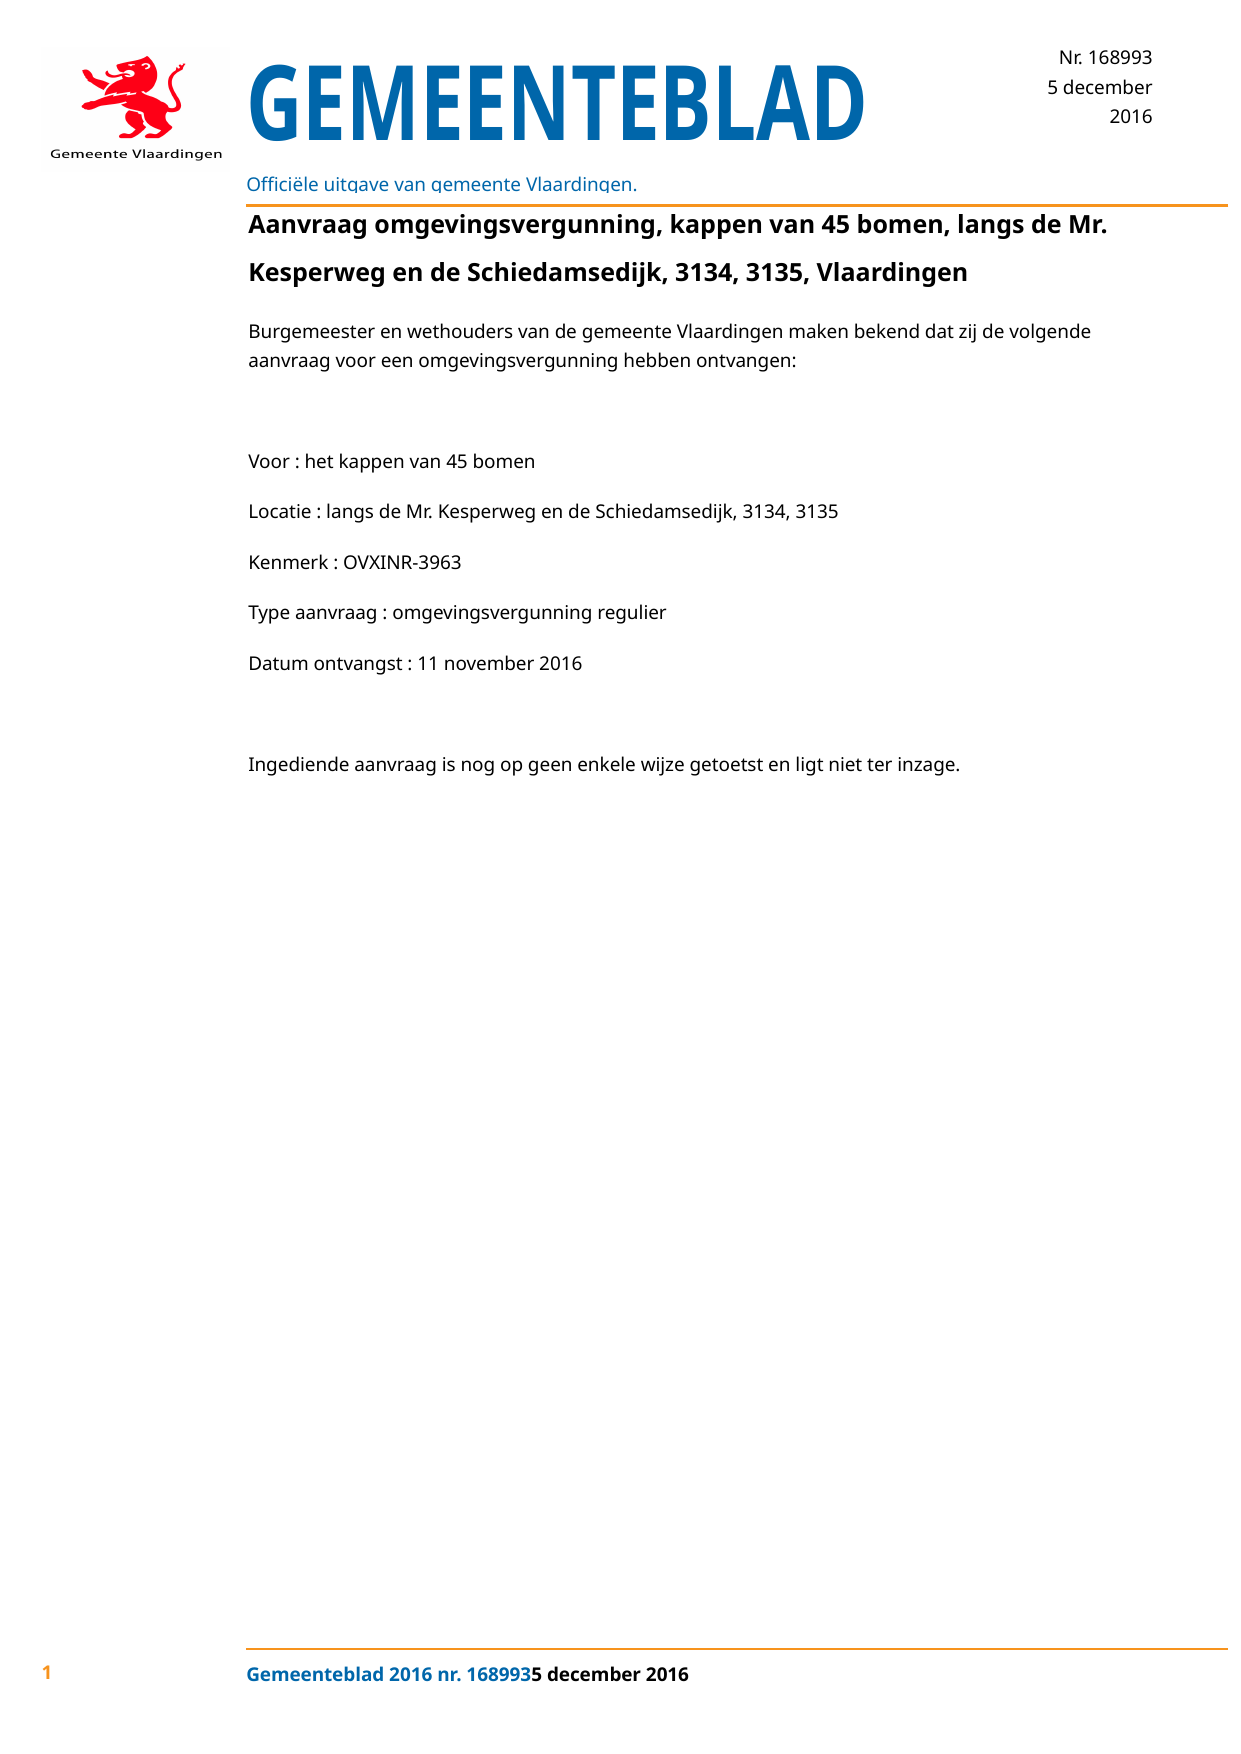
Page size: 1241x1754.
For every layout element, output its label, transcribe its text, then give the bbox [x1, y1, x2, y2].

text Datum ontvangst : 11 november 2016 [248, 650, 1152, 676]
text Type aanvraag : omgevingsvergunning regulier [248, 599, 1152, 625]
text Kenmerk : OVXINR-3963 [248, 549, 1152, 575]
text Aanvraag omgevingsvergunning, kappen van 45 bomen, langs de Mr. Kesperweg en de Schiedamsedijk, 3134, 3135, Vlaardingen [248, 207, 1152, 288]
text Ingediende aanvraag is nog op geen enkele wijze getoetst en ligt niet ter inzage. [248, 751, 1152, 777]
text Voor : het kappen van 45 bomen [248, 448, 1152, 474]
text Burgemeester en wethouders van de gemeente Vlaardingen maken bekend dat zij de volgende aanvraag voor een omgevingsvergunning hebben ontvangen: [248, 318, 1152, 373]
text Locatie : langs de Mr. Kesperweg en de Schiedamsedijk, 3134, 3135 [248, 499, 1152, 524]
picture [41, 47, 231, 172]
